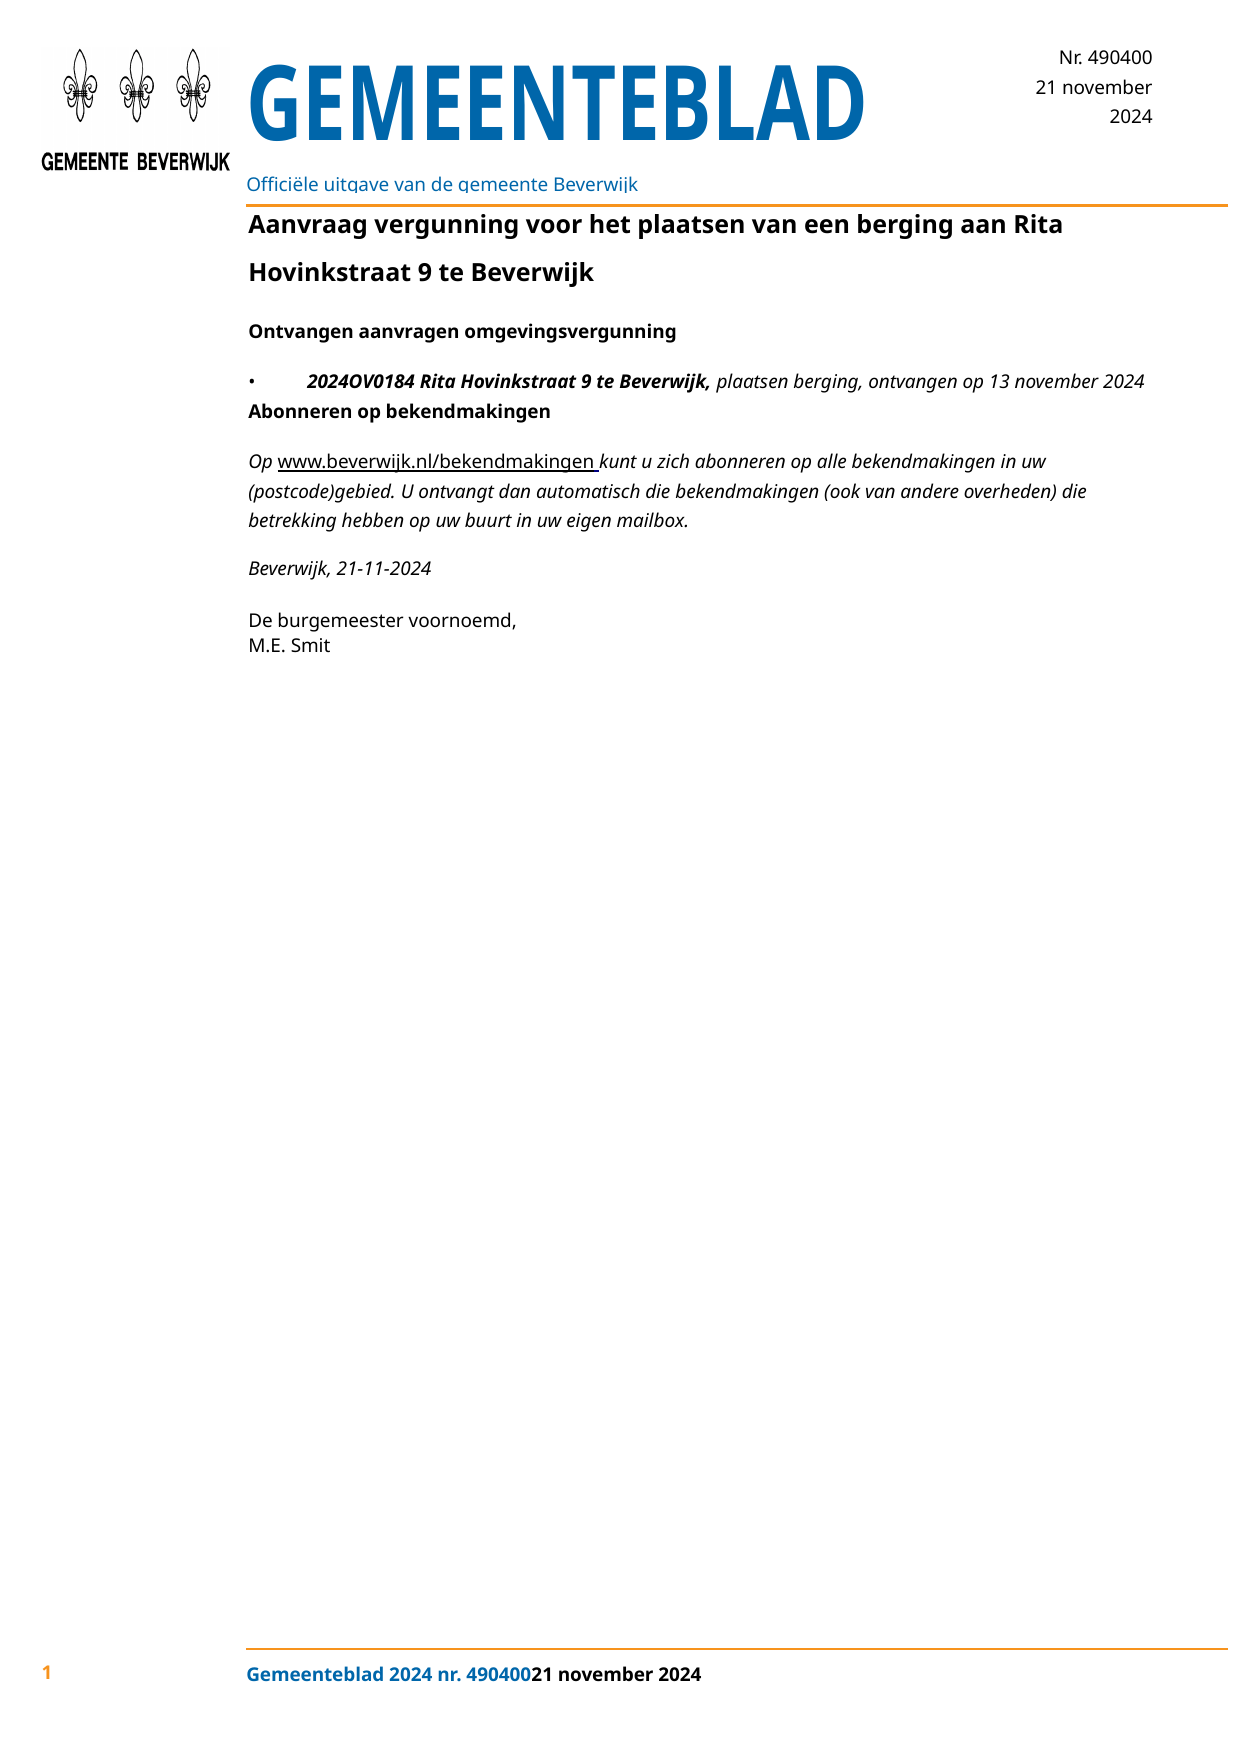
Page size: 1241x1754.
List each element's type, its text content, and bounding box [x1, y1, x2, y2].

text De burgemeester voornoemd, [248, 607, 1152, 632]
text Beverwijk, 21-11-2024 [248, 555, 1152, 581]
text M.E. Smit [248, 632, 1152, 658]
text Op www.beverwijk.nl/bekendmakingen kunt u zich abonneren op alle bekendmakingen in uw (postcode)gebied. U ontvangt dan automatisch die bekendmakingen (ook van andere overheden) die betrekking hebben op uw buurt in uw eigen mailbox. [248, 448, 1152, 533]
picture [41, 47, 231, 172]
text Ontvangen aanvragen omgevingsvergunning [248, 318, 1152, 344]
text Aanvraag vergunning voor het plaatsen van een berging aan Rita Hovinkstraat 9 te Beverwijk [248, 207, 1152, 288]
text Abonneren op bekendmakingen [248, 398, 1152, 424]
list 2024OV0184 Rita Hovinkstraat 9 te Beverwijk, plaatsen berging, ontvangen op 13 november 2024 [248, 368, 1152, 394]
